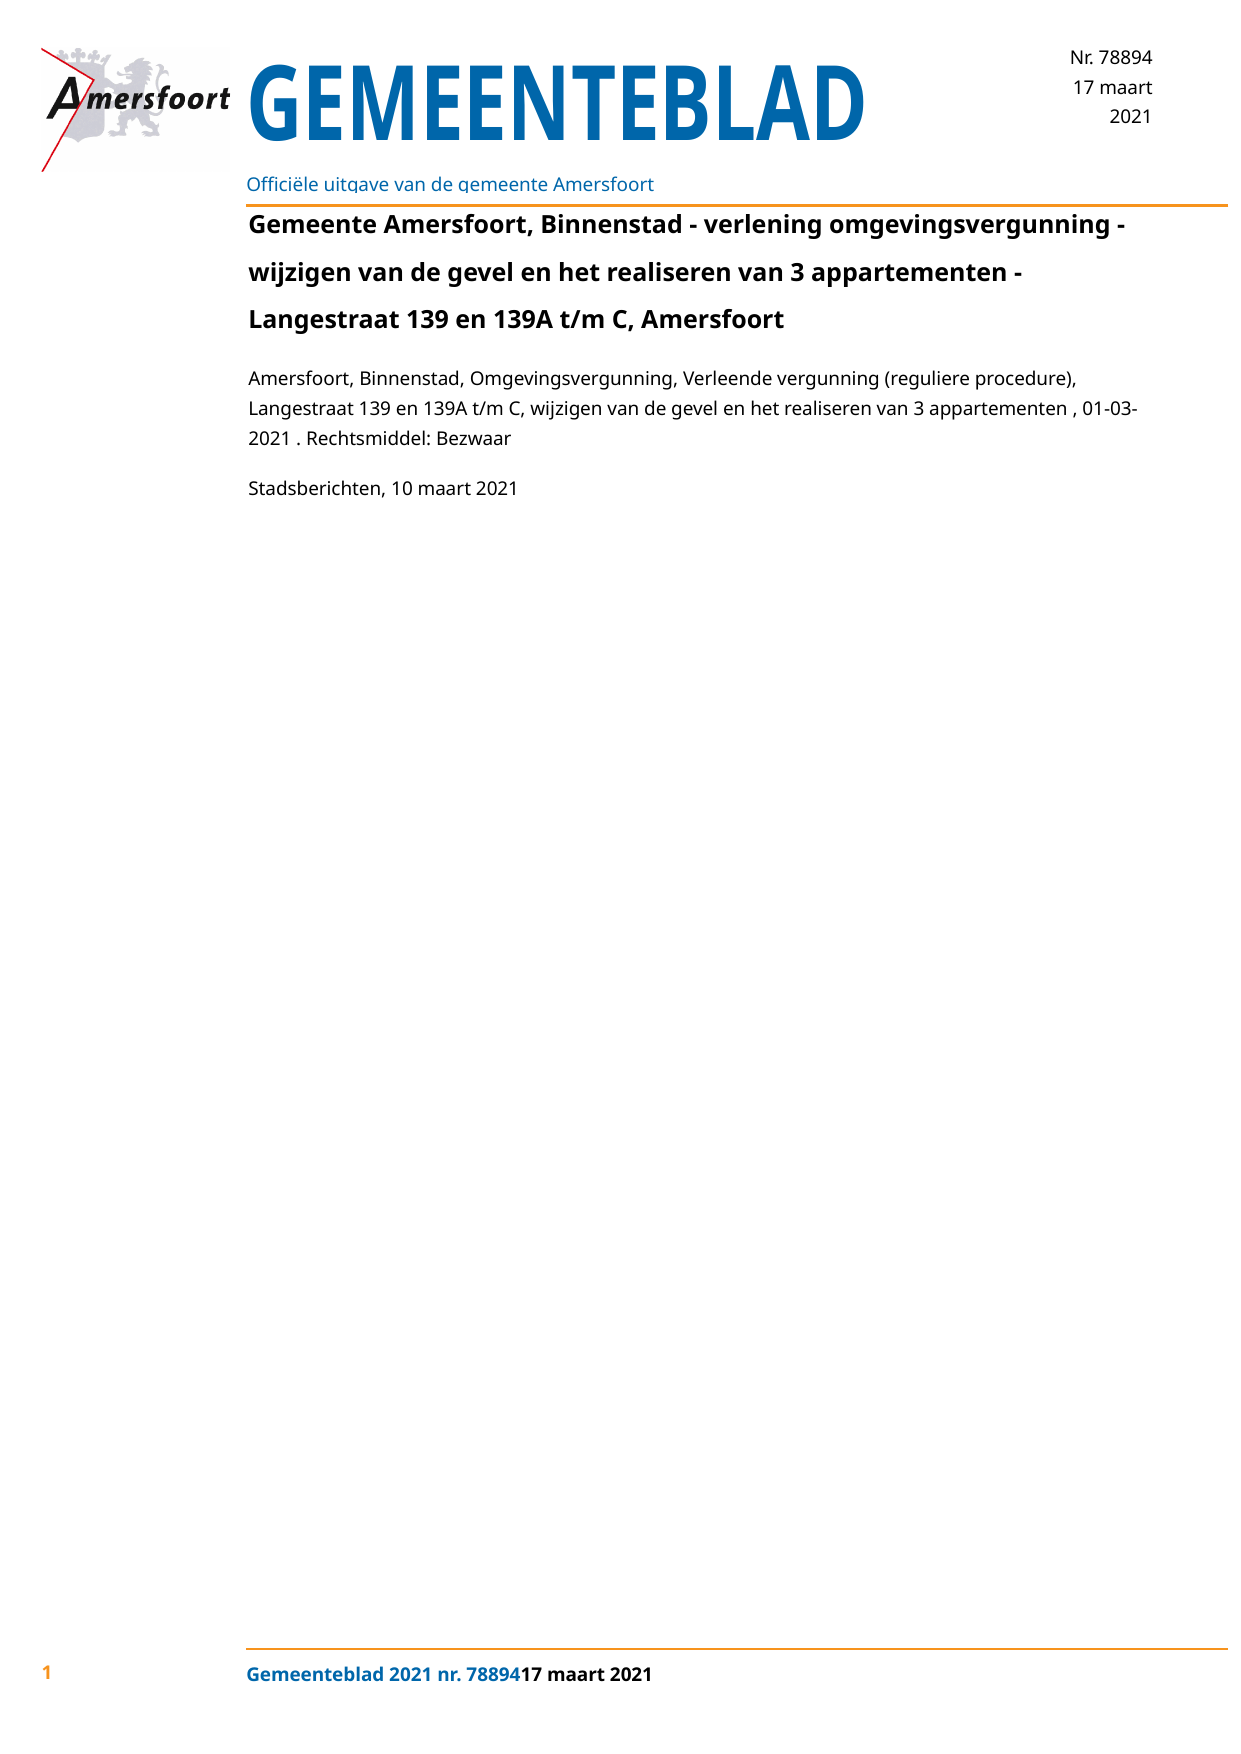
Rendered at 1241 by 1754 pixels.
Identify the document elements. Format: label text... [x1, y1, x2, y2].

text Gemeente Amersfoort, Binnenstad - verlening omgevingsvergunning - wijzigen van de gevel en het realiseren van 3 appartementen - Langestraat 139 en 139A t/m C, Amersfoort [248, 207, 1152, 336]
text Amersfoort, Binnenstad, Omgevingsvergunning, Verleende vergunning (reguliere procedure), Langestraat 139 en 139A t/m C, wijzigen van de gevel en het realiseren van 3 appartementen , 01-03-2021 . Rechtsmiddel: Bezwaar [248, 366, 1152, 450]
picture [41, 47, 231, 172]
text Stadsberichten, 10 maart 2021 [248, 475, 1152, 501]
